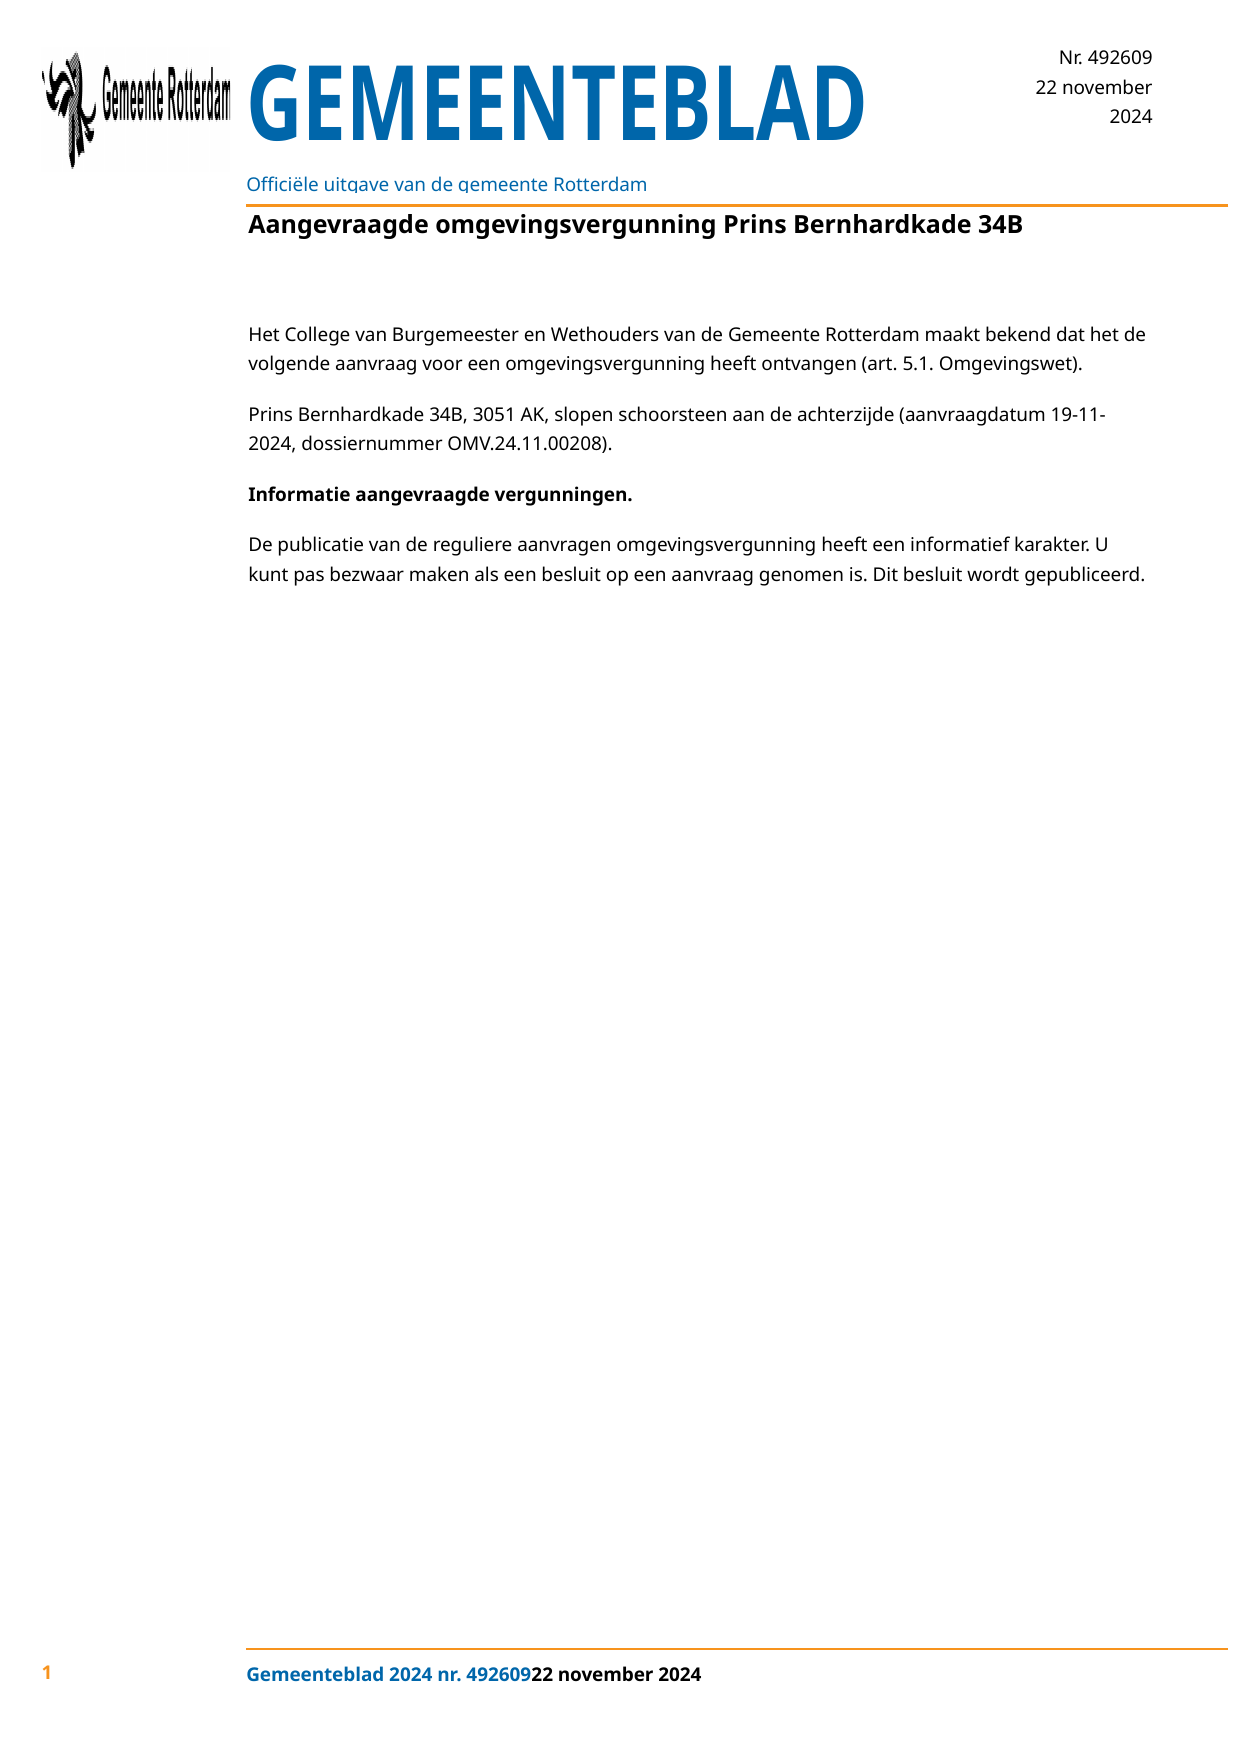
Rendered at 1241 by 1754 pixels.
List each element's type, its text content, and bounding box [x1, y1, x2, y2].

picture [41, 47, 231, 172]
text Aangevraagde omgevingsvergunning Prins Bernhardkade 34B [248, 207, 1152, 241]
text Het College van Burgemeester en Wethouders van de Gemeente Rotterdam maakt bekend dat het de volgende aanvraag voor een omgevingsvergunning heeft ontvangen (art. 5.1. Omgevingswet). [248, 321, 1152, 376]
text Informatie aangevraagde vergunningen. [248, 481, 1152, 506]
text Prins Bernhardkade 34B, 3051 AK, slopen schoorsteen aan de achterzijde (aanvraagdatum 19-11-2024, dossiernummer OMV.24.11.00208). [248, 401, 1152, 456]
text De publicatie van de reguliere aanvragen omgevingsvergunning heeft een informatief karakter. U kunt pas bezwaar maken als een besluit op een aanvraag genomen is. Dit besluit wordt gepubliceerd. [248, 531, 1152, 586]
